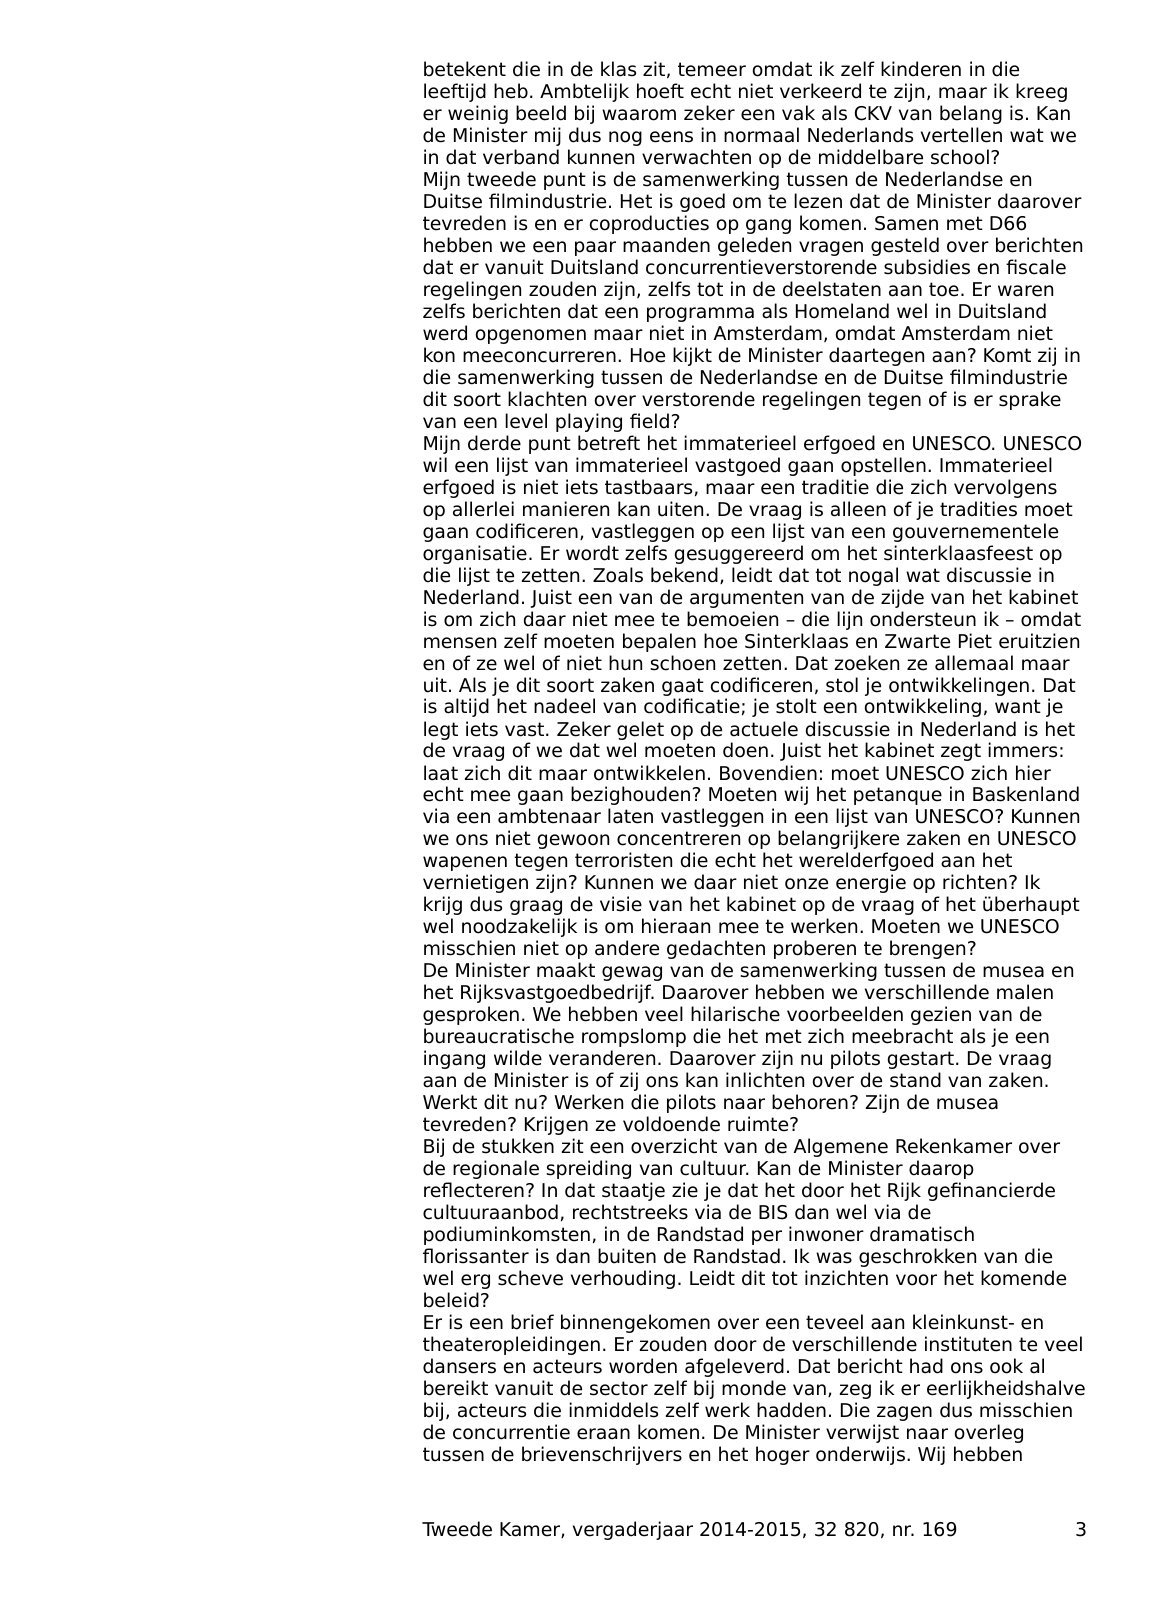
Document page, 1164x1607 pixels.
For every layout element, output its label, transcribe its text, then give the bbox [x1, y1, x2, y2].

text Mijn tweede punt is de samenwerking tussen de Nederlandse en Duitse filmindustrie. Het is goed om te lezen dat de Minister daarover tevreden is en er coproducties op gang komen. Samen met D66 hebben we een paar maanden geleden vragen gesteld over berichten dat er vanuit Duitsland concurrentieverstorende subsidies en fiscale regelingen zouden zijn, zelfs tot in de deelstaten aan toe. Er waren zelfs berichten dat een programma als Homeland wel in Duitsland werd opgenomen maar niet in Amsterdam, omdat Amsterdam niet kon meeconcurreren. Hoe kijkt de Minister daartegen aan? Komt zij in die samenwerking tussen de Nederlandse en de Duitse filmindustrie dit soort klachten over verstorende regelingen tegen of is er sprake van een level playing field? [422, 169, 1087, 433]
text Er is een brief binnengekomen over een teveel aan kleinkunst- en theateropleidingen. Er zouden door de verschillende instituten te veel dansers en acteurs worden afgeleverd. Dat bericht had ons ook al bereikt vanuit de sector zelf bij monde van, zeg ik er eerlijkheidshalve bij, acteurs die inmiddels zelf werk hadden. Die zagen dus misschien de concurrentie eraan komen. De Minister verwijst naar overleg tussen de brievenschrijvers en het hoger onderwijs. Wij hebben [422, 1312, 1087, 1466]
text De Minister maakt gewag van de samenwerking tussen de musea en het Rijksvastgoedbedrijf. Daarover hebben we verschillende malen gesproken. We hebben veel hilarische voorbeelden gezien van de bureaucratische rompslomp die het met zich meebracht als je een ingang wilde veranderen. Daarover zijn nu pilots gestart. De vraag aan de Minister is of zij ons kan inlichten over de stand van zaken. Werkt dit nu? Werken die pilots naar behoren? Zijn de musea tevreden? Krijgen ze voldoende ruimte? [422, 960, 1087, 1136]
text Bij de stukken zit een overzicht van de Algemene Rekenkamer over de regionale spreiding van cultuur. Kan de Minister daarop reflecteren? In dat staatje zie je dat het door het Rijk gefinancierde cultuuraanbod, rechtstreeks via de BIS dan wel via de podiuminkomsten, in de Randstad per inwoner dramatisch florissanter is dan buiten de Randstad. Ik was geschrokken van die wel erg scheve verhouding. Leidt dit tot inzichten voor het komende beleid? [422, 1136, 1087, 1312]
text betekent die in de klas zit, temeer omdat ik zelf kinderen in die leeftijd heb. Ambtelijk hoeft echt niet verkeerd te zijn, maar ik kreeg er weinig beeld bij waarom zeker een vak als CKV van belang is. Kan de Minister mij dus nog eens in normaal Nederlands vertellen wat we in dat verband kunnen verwachten op de middelbare school? [422, 59, 1087, 169]
text Mijn derde punt betreft het immaterieel erfgoed en UNESCO. UNESCO wil een lijst van immaterieel vastgoed gaan opstellen. Immaterieel erfgoed is niet iets tastbaars, maar een traditie die zich vervolgens op allerlei manieren kan uiten. De vraag is alleen of je tradities moet gaan codificeren, vastleggen op een lijst van een gouvernementele organisatie. Er wordt zelfs gesuggereerd om het sinterklaasfeest op die lijst te zetten. Zoals bekend, leidt dat tot nogal wat discussie in Nederland. Juist een van de argumenten van de zijde van het kabinet is om zich daar niet mee te bemoeien – die lijn ondersteun ik – omdat mensen zelf moeten bepalen hoe Sinterklaas en Zwarte Piet eruitzien en of ze wel of niet hun schoen zetten. Dat zoeken ze allemaal maar uit. Als je dit soort zaken gaat codificeren, stol je ontwikkelingen. Dat is altijd het nadeel van codificatie; je stolt een ontwikkeling, want je legt iets vast. Zeker gelet op de actuele discussie in Nederland is het de vraag of we dat wel moeten doen. Juist het kabinet zegt immers: laat zich dit maar ontwikkelen. Bovendien: moet UNESCO zich hier echt mee gaan bezighouden? Moeten wij het petanque in Baskenland via een ambtenaar laten vastleggen in een lijst van UNESCO? Kunnen we ons niet gewoon concentreren op belangrijkere zaken en UNESCO wapenen tegen terroristen die echt het werelderfgoed aan het vernietigen zijn? Kunnen we daar niet onze energie op richten? Ik krijg dus graag de visie van het kabinet op de vraag of het überhaupt wel noodzakelijk is om hieraan mee te werken. Moeten we UNESCO misschien niet op andere gedachten proberen te brengen? [422, 433, 1087, 960]
